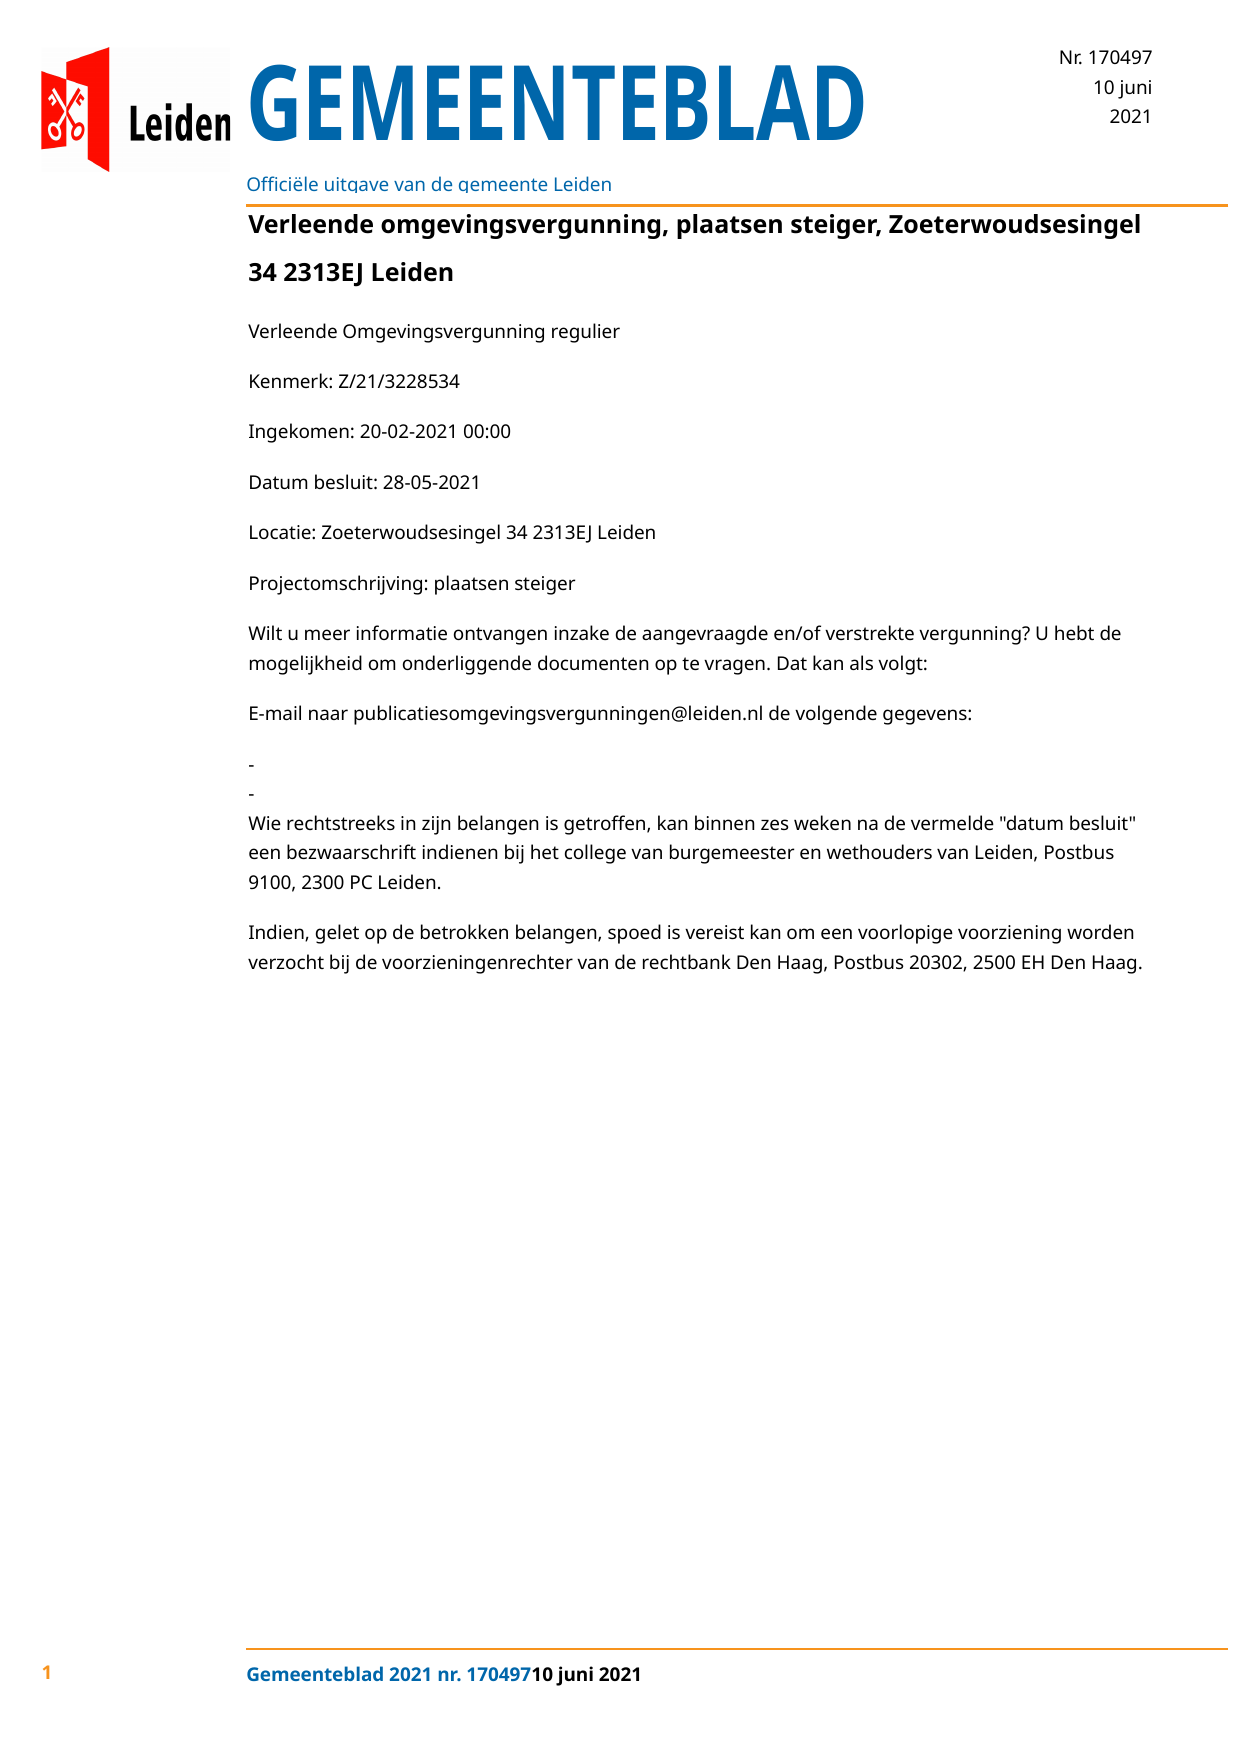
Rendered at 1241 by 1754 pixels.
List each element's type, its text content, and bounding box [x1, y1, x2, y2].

text Kenmerk: Z/21/3228534 [248, 368, 1152, 394]
text Ingekomen: 20-02-2021 00:00 [248, 419, 1152, 444]
text Locatie: Zoeterwoudsesingel 34 2313EJ Leiden [248, 519, 1152, 545]
text Projectomschrijving: plaatsen steiger [248, 570, 1152, 596]
text Verleende omgevingsvergunning, plaatsen steiger, Zoeterwoudsesingel 34 2313EJ Leiden [248, 207, 1152, 288]
text E-mail naar publicatiesomgevingsvergunningen@leiden.nl de volgende gegevens: [248, 700, 1152, 726]
text Indien, gelet op de betrokken belangen, spoed is vereist kan om een voorlopige voorziening worden verzocht bij de voorzieningenrechter van de rechtbank Den Haag, Postbus 20302, 2500 EH Den Haag. [248, 919, 1152, 975]
text Verleende Omgevingsvergunning regulier [248, 318, 1152, 344]
picture [41, 47, 231, 172]
text Wilt u meer informatie ontvangen inzake de aangevraagde en/of verstrekte vergunning? U hebt de mogelijkheid om onderliggende documenten op te vragen. Dat kan als volgt: [248, 620, 1152, 676]
text Datum besluit: 28-05-2021 [248, 469, 1152, 495]
text Wie rechtstreeks in zijn belangen is getroffen, kan binnen zes weken na de vermelde "datum besluit" een bezwaarschrift indienen bij het college van burgemeester en wethouders van Leiden, Postbus 9100, 2300 PC Leiden. [248, 810, 1152, 895]
